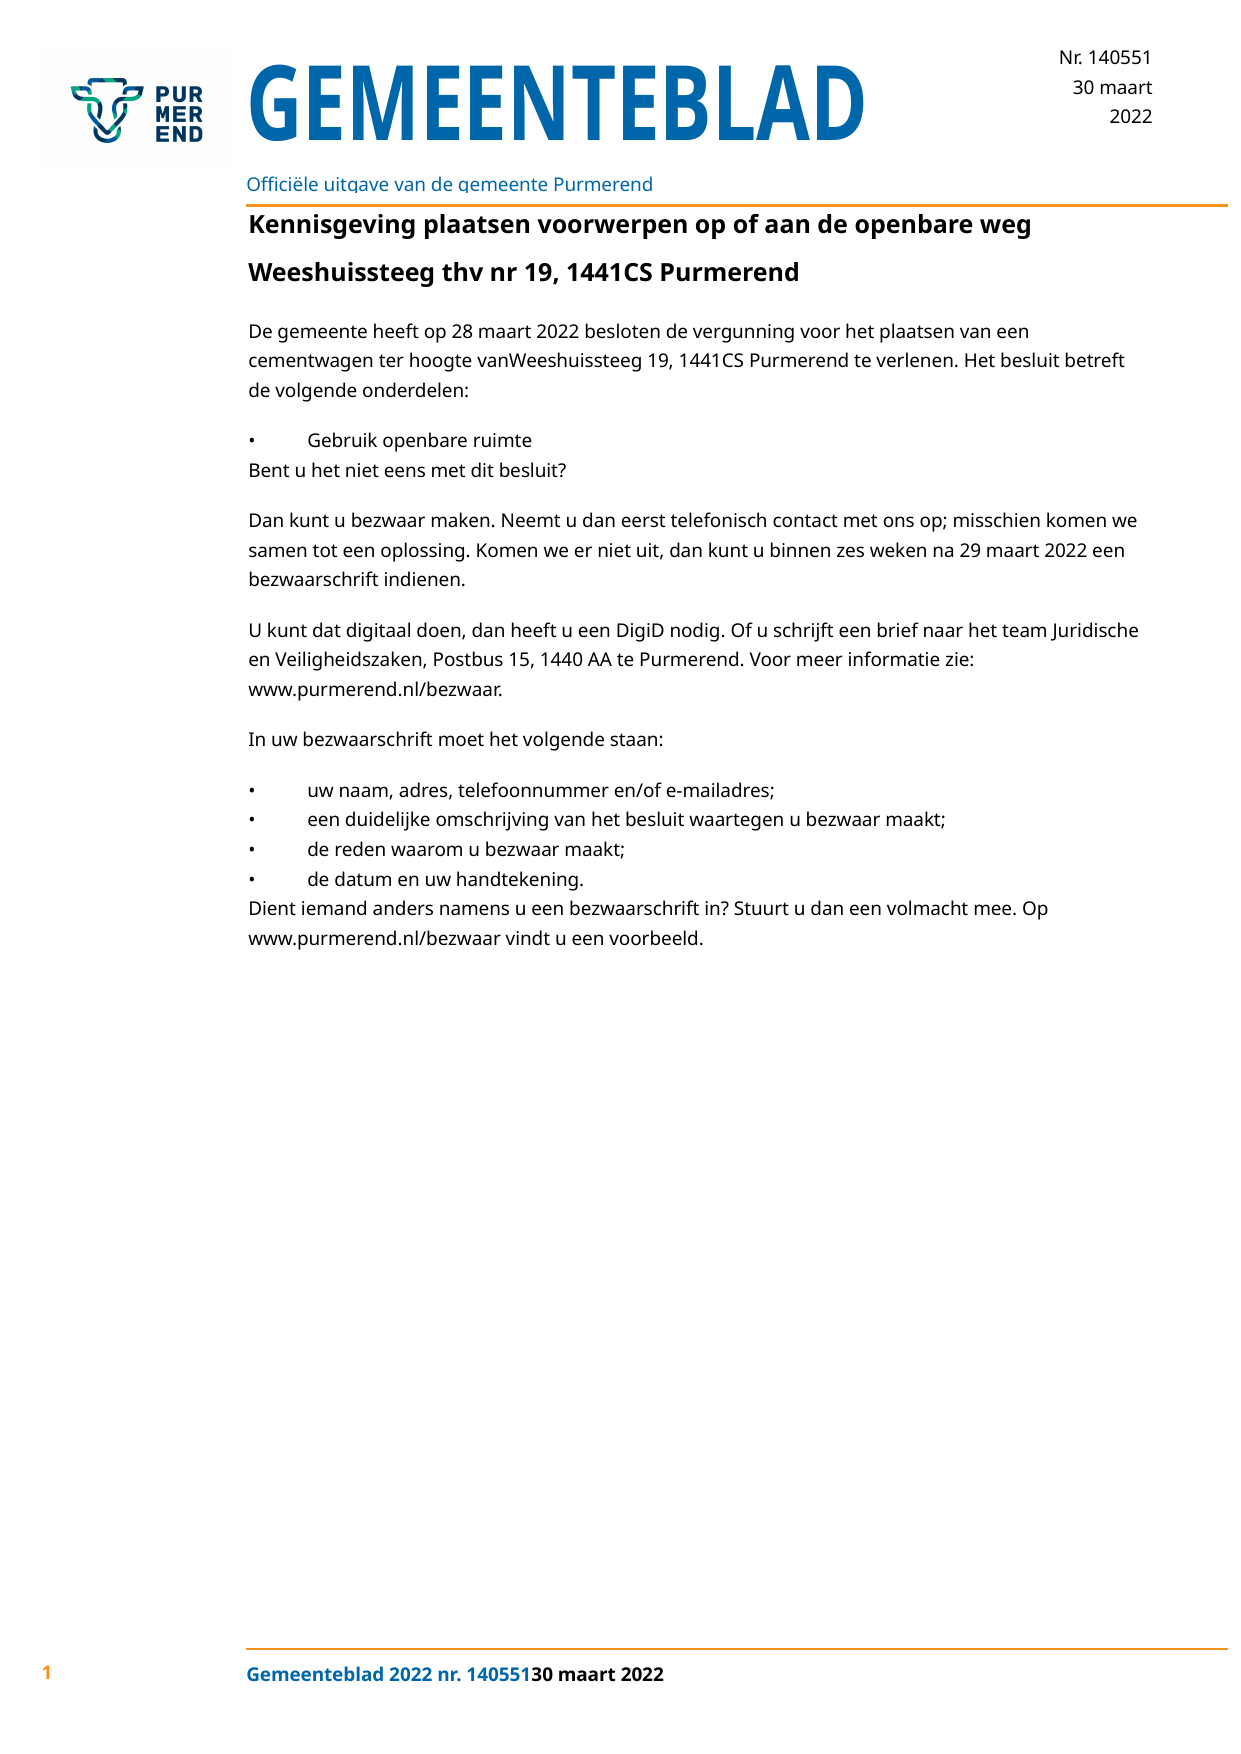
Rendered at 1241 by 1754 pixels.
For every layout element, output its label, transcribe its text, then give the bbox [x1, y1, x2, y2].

text In uw bezwaarschrift moet het volgende staan: [248, 727, 1152, 752]
list een duidelijke omschrijving van het besluit waartegen u bezwaar maakt; [248, 807, 1152, 832]
text Dient iemand anders namens u een bezwaarschrift in? Stuurt u dan een volmacht mee. Op www.purmerend.nl/bezwaar vindt u een voorbeeld. [248, 895, 1152, 951]
list de datum en uw handtekening. [248, 866, 1152, 892]
list uw naam, adres, telefoonnummer en/of e-mailadres; [248, 777, 1152, 803]
text U kunt dat digitaal doen, dan heeft u een DigiD nodig. Of u schrijft een brief naar het team Juridische en Veiligheidszaken, Postbus 15, 1440 AA te Purmerend. Voor meer informatie zie: www.purmerend.nl/bezwaar. [248, 617, 1152, 702]
list de reden waarom u bezwaar maakt; [248, 836, 1152, 862]
text Kennisgeving plaatsen voorwerpen op of aan de openbare weg Weeshuissteeg thv nr 19, 1441CS Purmerend [248, 207, 1152, 288]
text Bent u het niet eens met dit besluit? [248, 457, 1152, 483]
text Dan kunt u bezwaar maken. Neemt u dan eerst telefonisch contact met ons op; misschien komen we samen tot een oplossing. Komen we er niet uit, dan kunt u binnen zes weken na 29 maart 2022 een bezwaarschrift indienen. [248, 507, 1152, 592]
picture [41, 47, 231, 172]
list Gebruik openbare ruimte [248, 427, 1152, 453]
text De gemeente heeft op 28 maart 2022 besloten de vergunning voor het plaatsen van een cementwagen ter hoogte vanWeeshuissteeg 19, 1441CS Purmerend te verlenen. Het besluit betreft de volgende onderdelen: [248, 318, 1152, 403]
